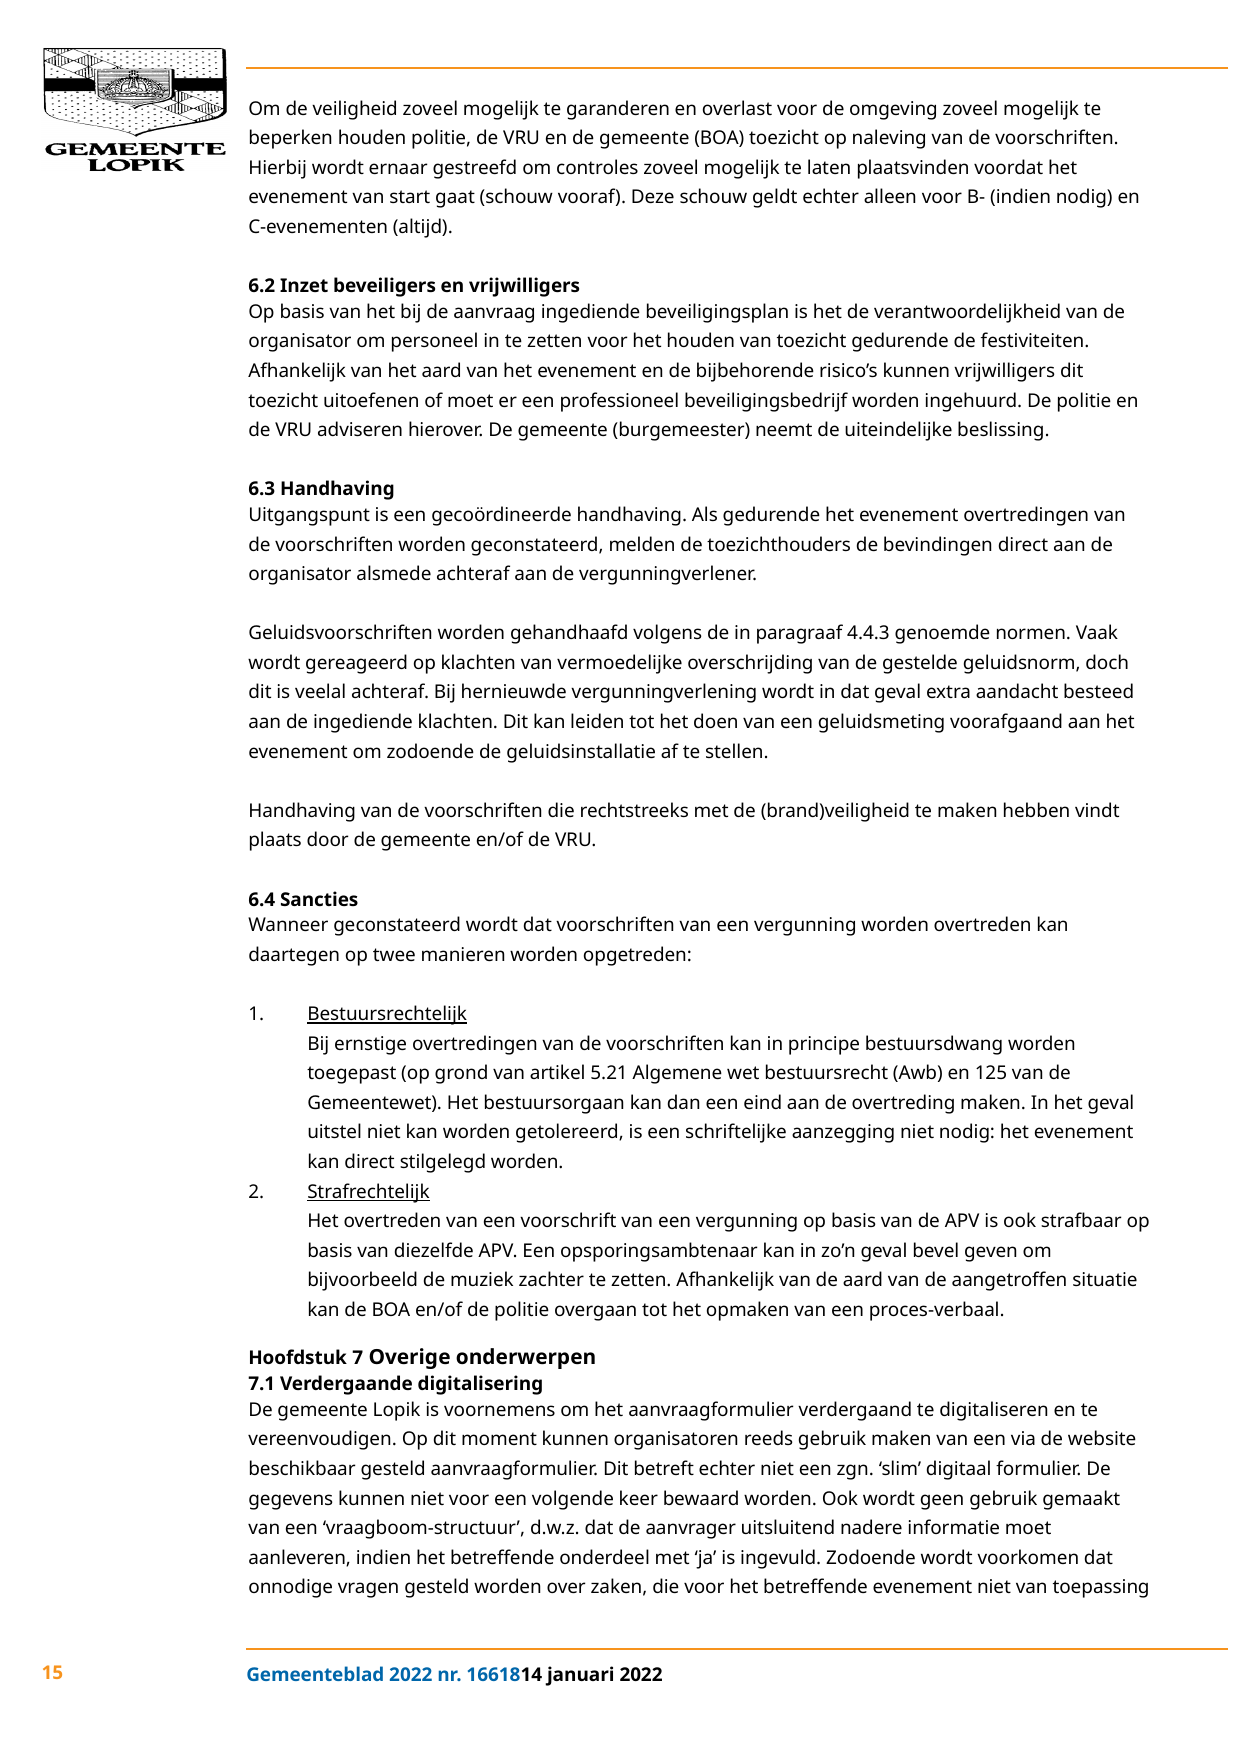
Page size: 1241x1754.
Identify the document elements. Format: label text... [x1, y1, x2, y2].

list Bij ernstige overtredingen van de voorschriften kan in principe bestuursdwang worden toegepast (op grond van artikel 5.21 Algemene wet bestuursrecht (Awb) en 125 van de Gemeentewet). Het bestuursorgaan kan dan een eind aan de overtreding maken. In het geval uitstel niet kan worden getolereerd, is een schriftelijke aanzegging niet nodig: het evenement kan direct stilgelegd worden. [248, 1030, 1152, 1174]
text Geluidsvoorschriften worden gehandhaafd volgens de in paragraaf 4.4.3 genoemde normen. Vaak wordt gereageerd op klachten van vermoedelijke overschrijding van de gestelde geluidsnorm, doch dit is veelal achteraf. Bij hernieuwde vergunningverlening wordt in dat geval extra aandacht besteed aan de ingediende klachten. Dit kan leiden tot het doen van een geluidsmeting voorafgaand aan het evenement om zodoende de geluidsinstallatie af te stellen. [248, 619, 1152, 764]
text 6.2 Inzet beveiligers en vrijwilligers [248, 272, 1152, 298]
text Op basis van het bij de aanvraag ingediende beveiligingsplan is het de verantwoordelijkheid van de organisator om personeel in te zetten voor het houden van toezicht gedurende de festiviteiten. Afhankelijk van het aard van het evenement en de bijbehorende risico’s kunnen vrijwilligers dit toezicht uitoefenen of moet er een professioneel beveiligingsbedrijf worden ingehuurd. De politie en de VRU adviseren hierover. De gemeente (burgemeester) neemt de uiteindelijke beslissing. [248, 298, 1152, 442]
text Wanneer geconstateerd wordt dat voorschriften van een vergunning worden overtreden kan daartegen op twee manieren worden opgetreden: [248, 912, 1152, 967]
list Strafrechtelijk [248, 1178, 1152, 1203]
text Handhaving van de voorschriften die rechtstreeks met de (brand)veiligheid te maken hebben vindt plaats door de gemeente en/of de VRU. [248, 797, 1152, 852]
text Uitgangspunt is een gecoördineerde handhaving. Als gedurende het evenement overtredingen van de voorschriften worden geconstateerd, melden de toezichthouders de bevindingen direct aan de organisator alsmede achteraf aan de vergunningverlener. [248, 501, 1152, 586]
text 7.1 Verdergaande digitalisering [248, 1370, 1152, 1396]
text Om de veiligheid zoveel mogelijk te garanderen en overlast voor de omgeving zoveel mogelijk te beperken houden politie, de VRU en de gemeente (BOA) toezicht op naleving van de voorschriften. Hierbij wordt ernaar gestreefd om controles zoveel mogelijk te laten plaatsvinden voordat het evenement van start gaat (schouw vooraf). Deze schouw geldt echter alleen voor B- (indien nodig) en C-evenementen (altijd). [248, 95, 1152, 239]
list Het overtreden van een voorschrift van een vergunning op basis van de APV is ook strafbaar op basis van diezelfde APV. Een opsporingsambtenaar kan in zo’n geval bevel geven om bijvoorbeeld de muziek zachter te zetten. Afhankelijk van de aard van de aangetroffen situatie kan de BOA en/of de politie overgaan tot het opmaken van een proces-verbaal. [248, 1207, 1152, 1322]
text 6.4 Sancties [248, 886, 1152, 912]
list Bestuursrechtelijk [248, 1000, 1152, 1026]
picture [41, 47, 231, 172]
text 6.3 Handhaving [248, 476, 1152, 501]
text Hoofdstuk 7 Overige onderwerpen [248, 1342, 1152, 1370]
text De gemeente Lopik is voornemens om het aanvraagformulier verdergaand te digitaliseren en te vereenvoudigen. Op dit moment kunnen organisatoren reeds gebruik maken van een via de website beschikbaar gesteld aanvraagformulier. Dit betreft echter niet een zgn. ‘slim’ digitaal formulier. De gegevens kunnen niet voor een volgende keer bewaard worden. Ook wordt geen gebruik gemaakt van een ‘vraagboom-structuur’, d.w.z. dat de aanvrager uitsluitend nadere informatie moet aanleveren, indien het betreffende onderdeel met ‘ja’ is ingevuld. Zodoende wordt voorkomen dat onnodige vragen gesteld worden over zaken, die voor het betreffende evenement niet van toepassing [248, 1396, 1152, 1599]
